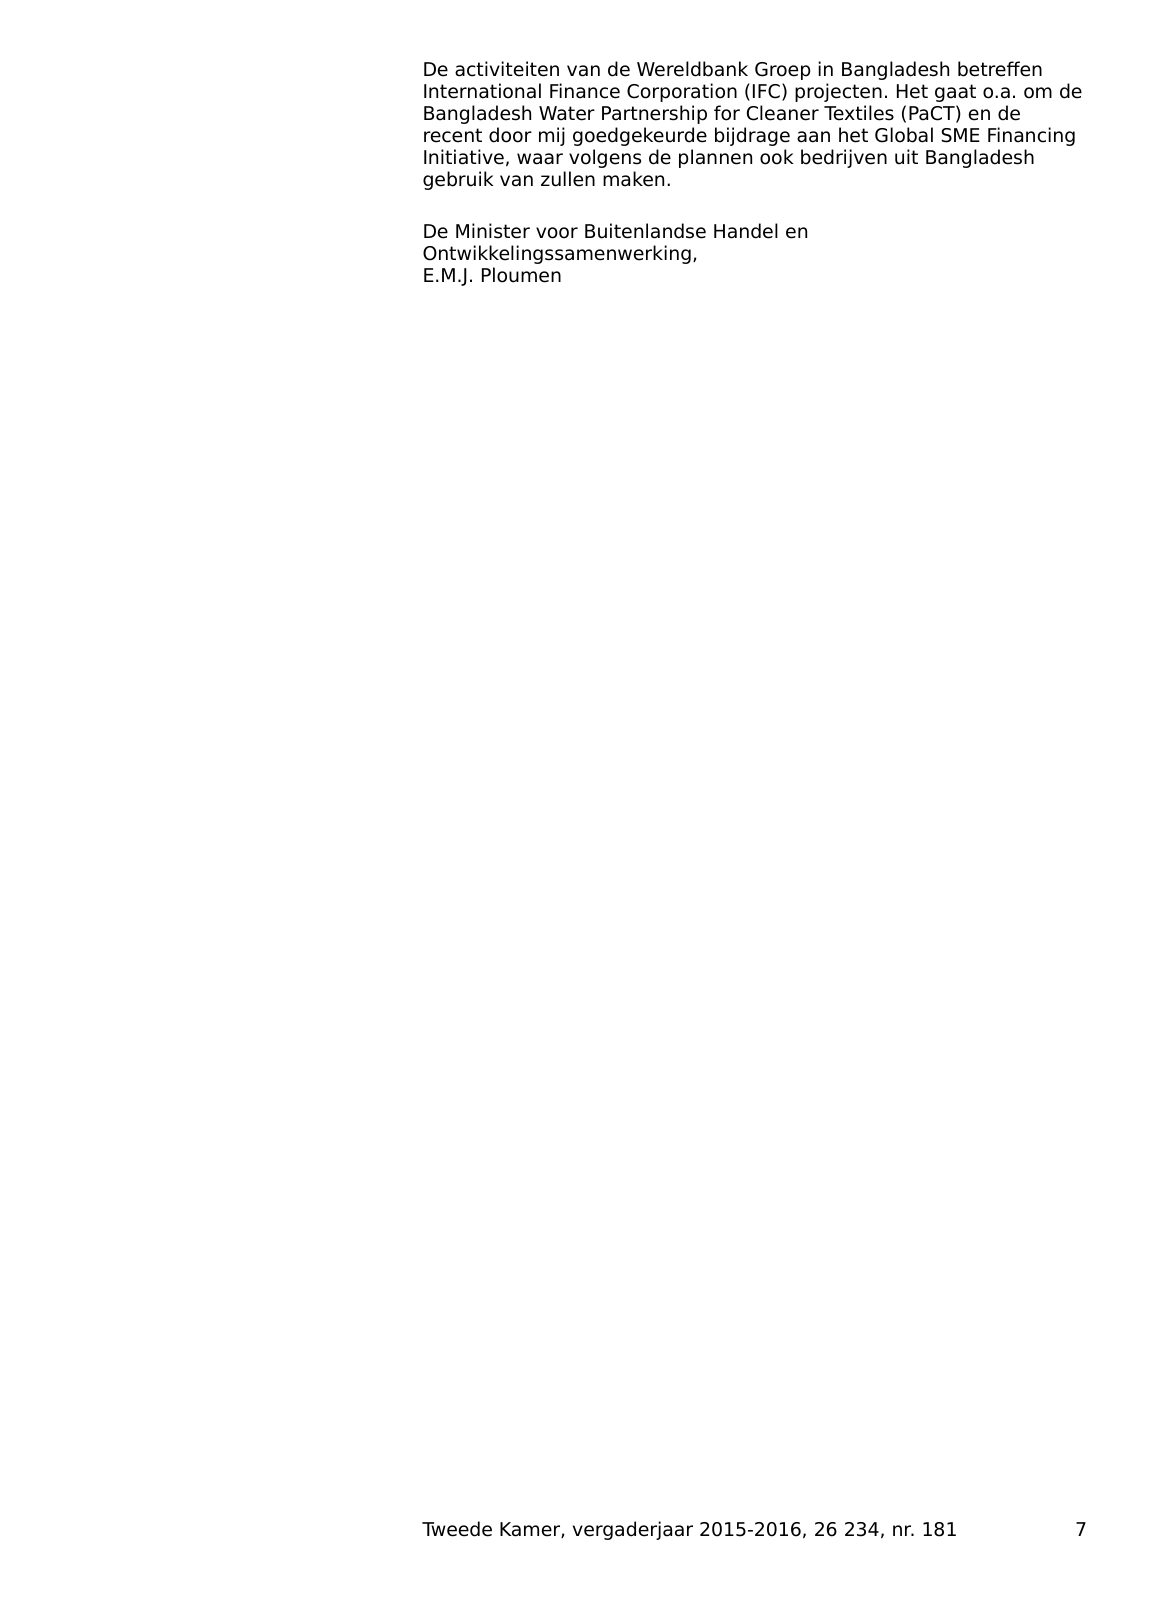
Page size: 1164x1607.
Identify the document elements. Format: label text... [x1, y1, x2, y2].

text De Minister voor Buitenlandse Handel en Ontwikkelingssamenwerking, E.M.J. Ploumen [422, 221, 1087, 287]
text De activiteiten van de Wereldbank Groep in Bangladesh betreffen International Finance Corporation (IFC) projecten. Het gaat o.a. om de Bangladesh Water Partnership for Cleaner Textiles (PaCT) en de recent door mij goedgekeurde bijdrage aan het Global SME Financing Initiative, waar volgens de plannen ook bedrijven uit Bangladesh gebruik van zullen maken. [422, 59, 1087, 191]
